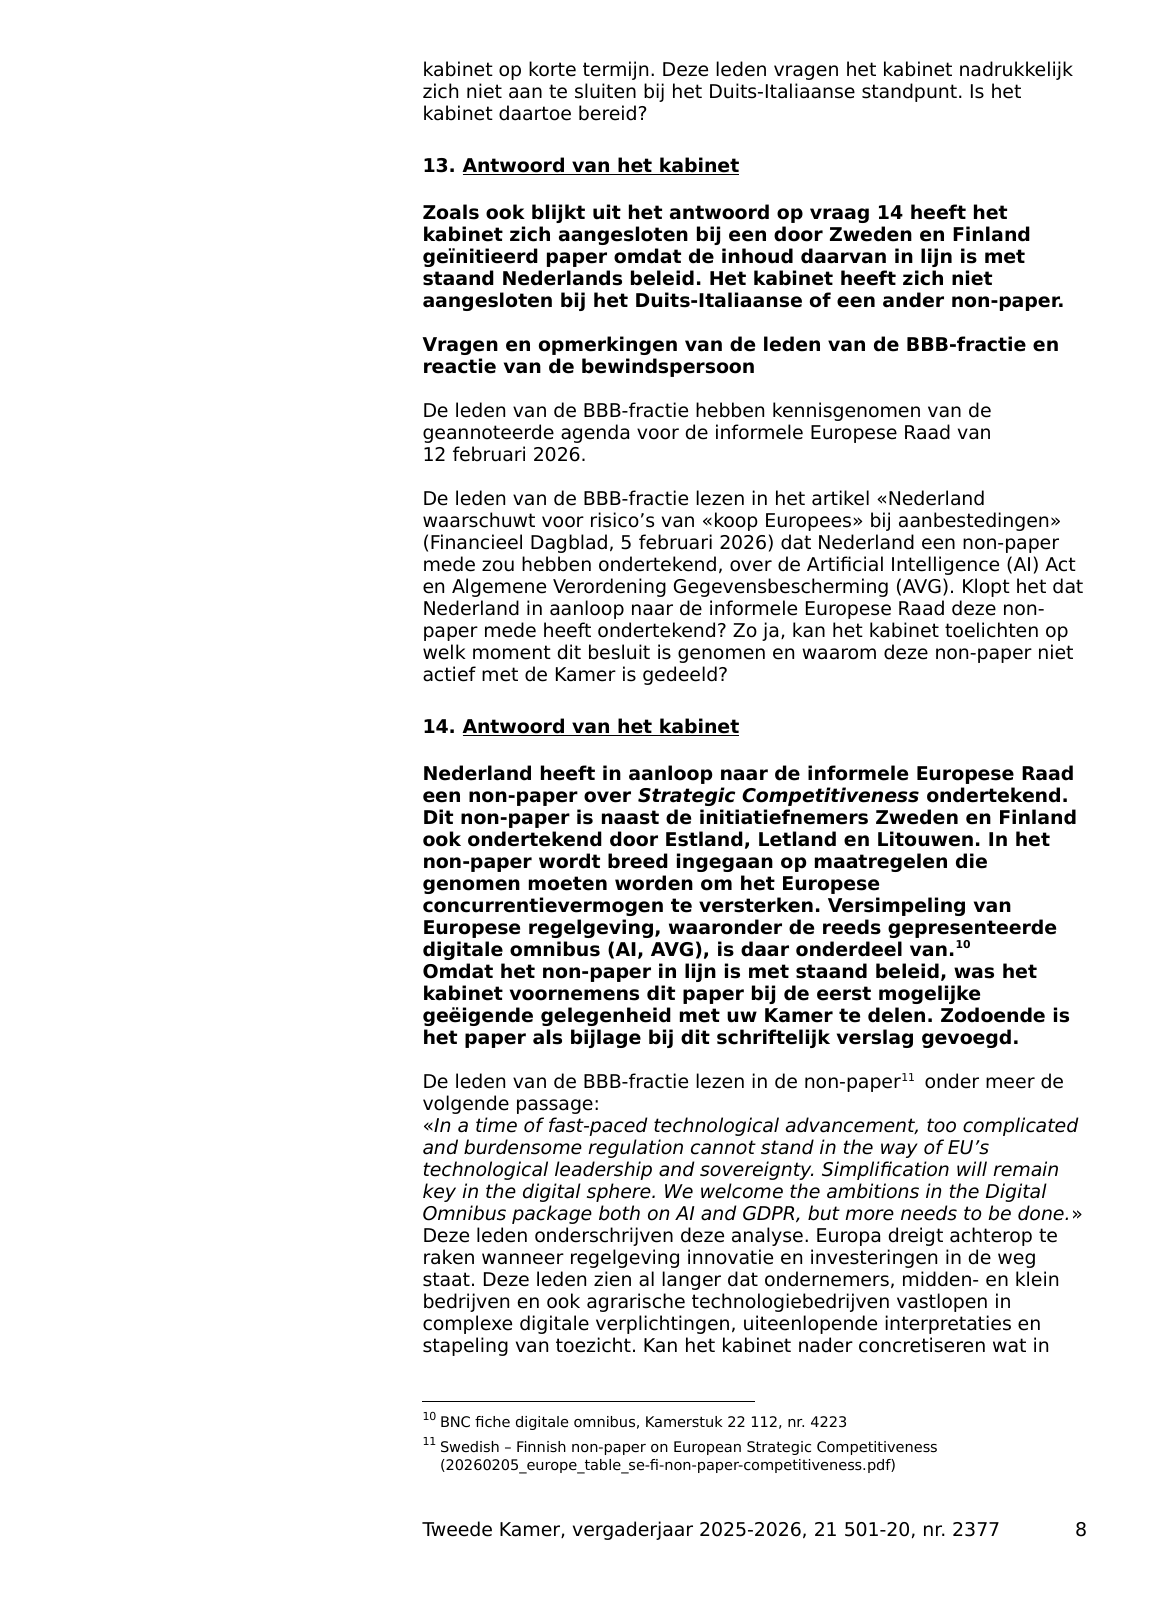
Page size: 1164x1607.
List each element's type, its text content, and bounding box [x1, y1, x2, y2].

text De leden van de BBB-fractie hebben kennisgenomen van de geannoteerde agenda voor de informele Europese Raad van 12 februari 2026. [422, 400, 1087, 466]
text De leden van de BBB-fractie lezen in de non-paper onder meer de volgende passage: [422, 1071, 1087, 1115]
subtitle 13. Antwoord van het kabinet [422, 155, 1087, 177]
text Zoals ook blijkt uit het antwoord op vraag 14 heeft het kabinet zich aangesloten bij een door Zweden en Finland geïnitieerd paper omdat de inhoud daarvan in lijn is met staand Nederlands beleid. Het kabinet heeft zich niet aangesloten bij het Duits-Italiaanse of een ander non-paper. [422, 202, 1087, 312]
text BNC fiche digitale omnibus, Kamerstuk 22 112, nr. 4223 [422, 1410, 1087, 1432]
subtitle 14. Antwoord van het kabinet [422, 716, 1087, 738]
text kabinet op korte termijn. Deze leden vragen het kabinet nadrukkelijk zich niet aan te sluiten bij het Duits-Italiaanse standpunt. Is het kabinet daartoe bereid? [422, 59, 1087, 125]
text Omdat het non-paper in lijn is met staand beleid, was het kabinet voornemens dit paper bij de eerst mogelijke geëigende gelegenheid met uw Kamer te delen. Zodoende is het paper als bijlage bij dit schriftelijk verslag gevoegd. [422, 961, 1087, 1049]
text Swedish – Finnish non-paper on European Strategic Competitiveness (20260205_europe_table_se-fi-non-paper-competitiveness.pdf) [422, 1435, 1087, 1474]
subtitle Vragen en opmerkingen van de leden van de BBB-fractie en reactie van de bewindspersoon [422, 334, 1087, 378]
text «In a time of fast-paced technological advancement, too complicated and burdensome regulation cannot stand in the way of EU’s technological leadership and sovereignty. Simplification will remain key in the digital sphere. We welcome the ambitions in the Digital Omnibus package both on AI and GDPR, but more needs to be done.» Deze leden onderschrijven deze analyse. Europa dreigt achterop te raken wanneer regelgeving innovatie en investeringen in de weg staat. Deze leden zien al langer dat ondernemers, midden- en klein bedrijven en ook agrarische technologiebedrijven vastlopen in complexe digitale verplichtingen, uiteenlopende interpretaties en stapeling van toezicht. Kan het kabinet nader concretiseren wat in [422, 1115, 1087, 1357]
text Nederland heeft in aanloop naar de informele Europese Raad een non-paper over Strategic Competitiveness ondertekend. Dit non-paper is naast de initiatiefnemers Zweden en Finland ook ondertekend door Estland, Letland en Litouwen. In het non-paper wordt breed ingegaan op maatregelen die genomen moeten worden om het Europese concurrentievermogen te versterken. Versimpeling van Europese regelgeving, waaronder de reeds gepresenteerde digitale omnibus (AI, AVG), is daar onderdeel van. [422, 763, 1087, 961]
text De leden van de BBB-fractie lezen in het artikel «Nederland waarschuwt voor risico’s van «koop Europees» bij aanbestedingen» (Financieel Dagblad, 5 februari 2026) dat Nederland een non-paper mede zou hebben ondertekend, over de Artificial Intelligence (AI) Act en Algemene Verordening Gegevensbescherming (AVG). Klopt het dat Nederland in aanloop naar de informele Europese Raad deze non-paper mede heeft ondertekend? Zo ja, kan het kabinet toelichten op welk moment dit besluit is genomen en waarom deze non-paper niet actief met de Kamer is gedeeld? [422, 488, 1087, 686]
